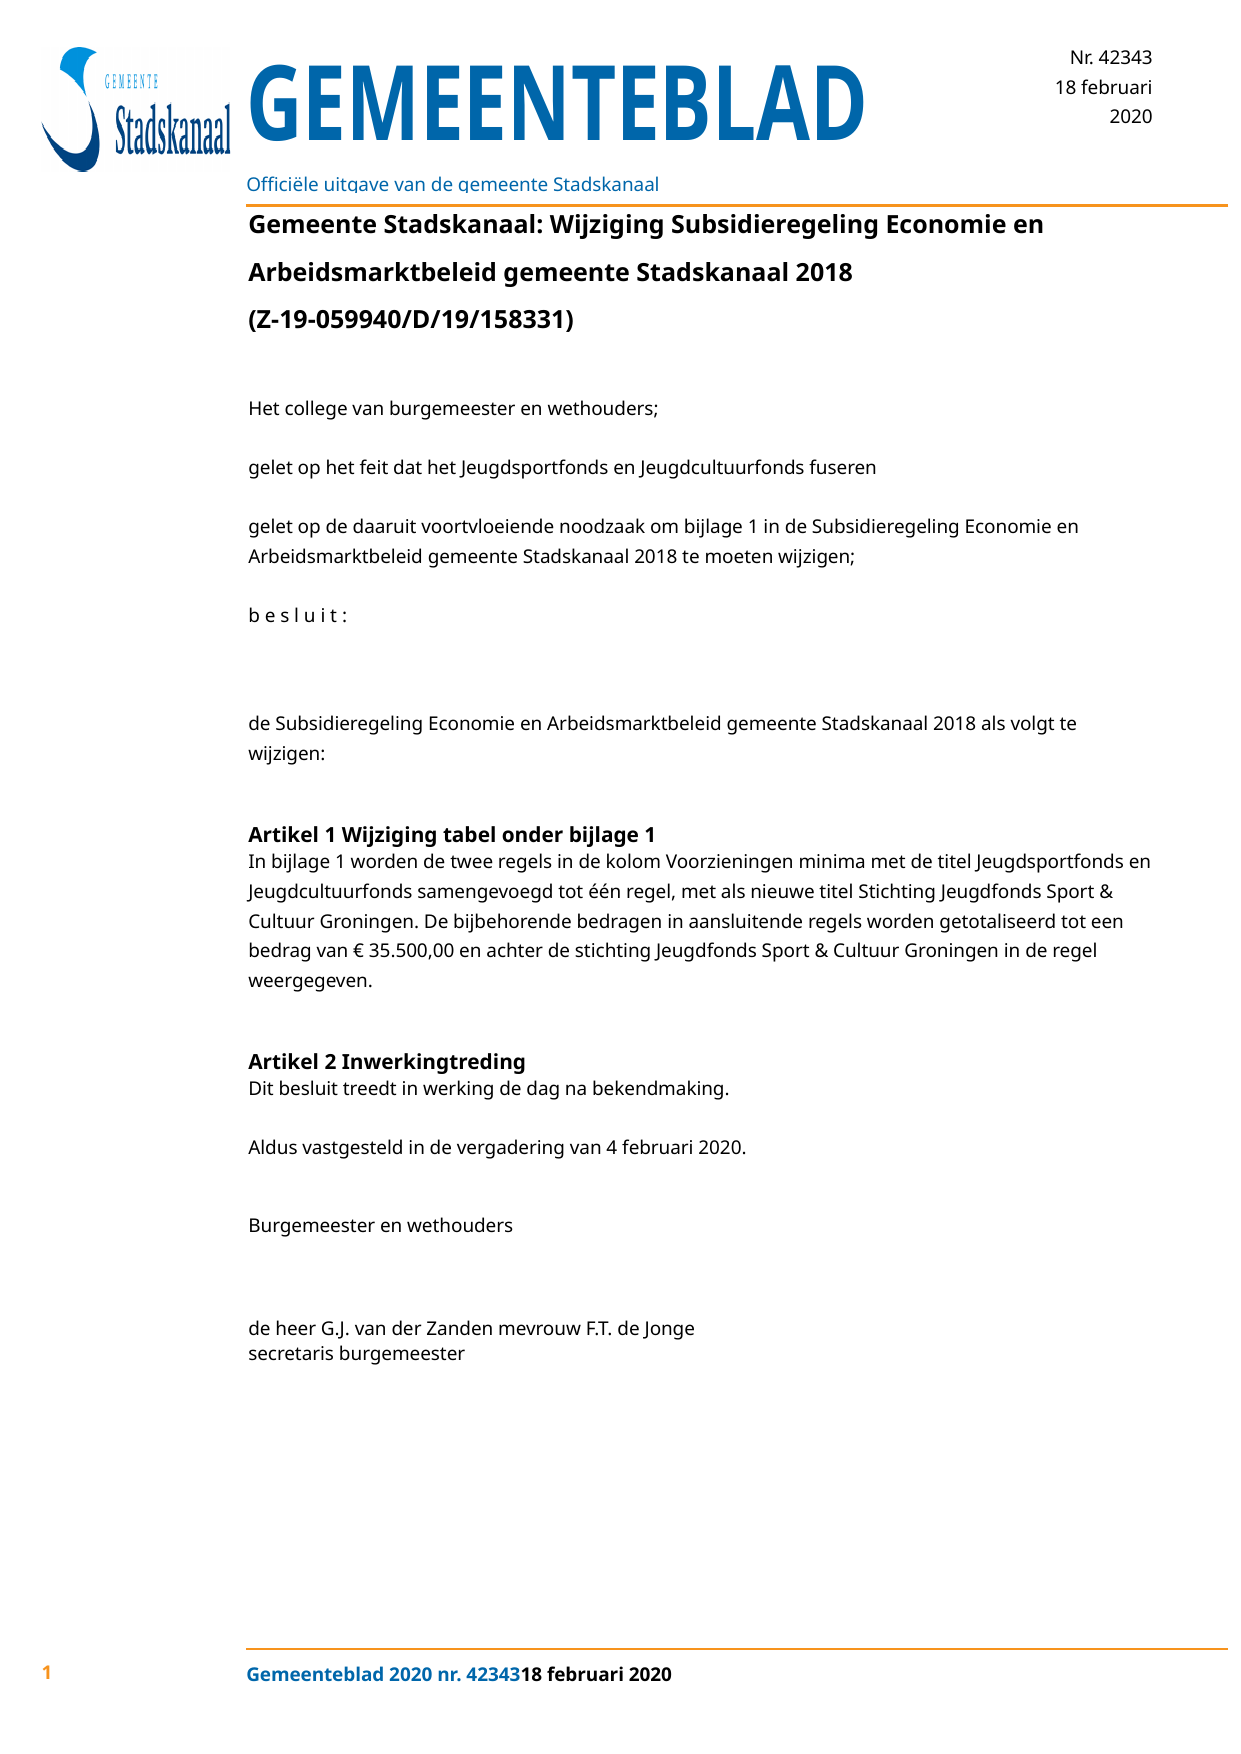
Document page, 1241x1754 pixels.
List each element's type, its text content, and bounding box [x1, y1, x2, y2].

text Aldus vastgesteld in de vergadering van 4 februari 2020. [248, 1134, 1152, 1160]
text Gemeente Stadskanaal: Wijziging Subsidieregeling Economie en Arbeidsmarktbeleid gemeente Stadskanaal 2018 (Z-19-059940/D/19/158331) [248, 207, 1152, 336]
text Burgemeester en wethouders [248, 1212, 1152, 1237]
text de heer G.J. van der Zanden mevrouw F.T. de Jonge [248, 1315, 1152, 1340]
text de Subsidieregeling Economie en Arbeidsmarktbeleid gemeente Stadskanaal 2018 als volgt te wijzigen: [248, 711, 1152, 766]
text In bijlage 1 worden de twee regels in de kolom Voorzieningen minima met de titel Jeugdsportfonds en Jeugdcultuurfonds samengevoegd tot één regel, met als nieuwe titel Stichting Jeugdfonds Sport & Cultuur Groningen. De bijbehorende bedragen in aansluitende regels worden getotaliseerd tot een bedrag van € 35.500,00 en achter de stichting Jeugdfonds Sport & Cultuur Groningen in de regel weergegeven. [248, 849, 1152, 993]
text gelet op het feit dat het Jeugdsportfonds en Jeugdcultuurfonds fuseren [248, 454, 1152, 480]
text gelet op de daaruit voortvloeiende noodzaak om bijlage 1 in de Subsidieregeling Economie en Arbeidsmarktbeleid gemeente Stadskanaal 2018 te moeten wijzigen; [248, 513, 1152, 569]
picture [41, 47, 231, 172]
text secretaris burgemeester [248, 1340, 1152, 1366]
text b e s l u i t : [248, 602, 1152, 628]
text Dit besluit treedt in werking de dag na bekendmaking. [248, 1075, 1152, 1101]
text Artikel 1 Wijziging tabel onder bijlage 1 [248, 820, 1152, 849]
text Het college van burgemeester en wethouders; [248, 395, 1152, 421]
text Artikel 2 Inwerkingtreding [248, 1047, 1152, 1075]
